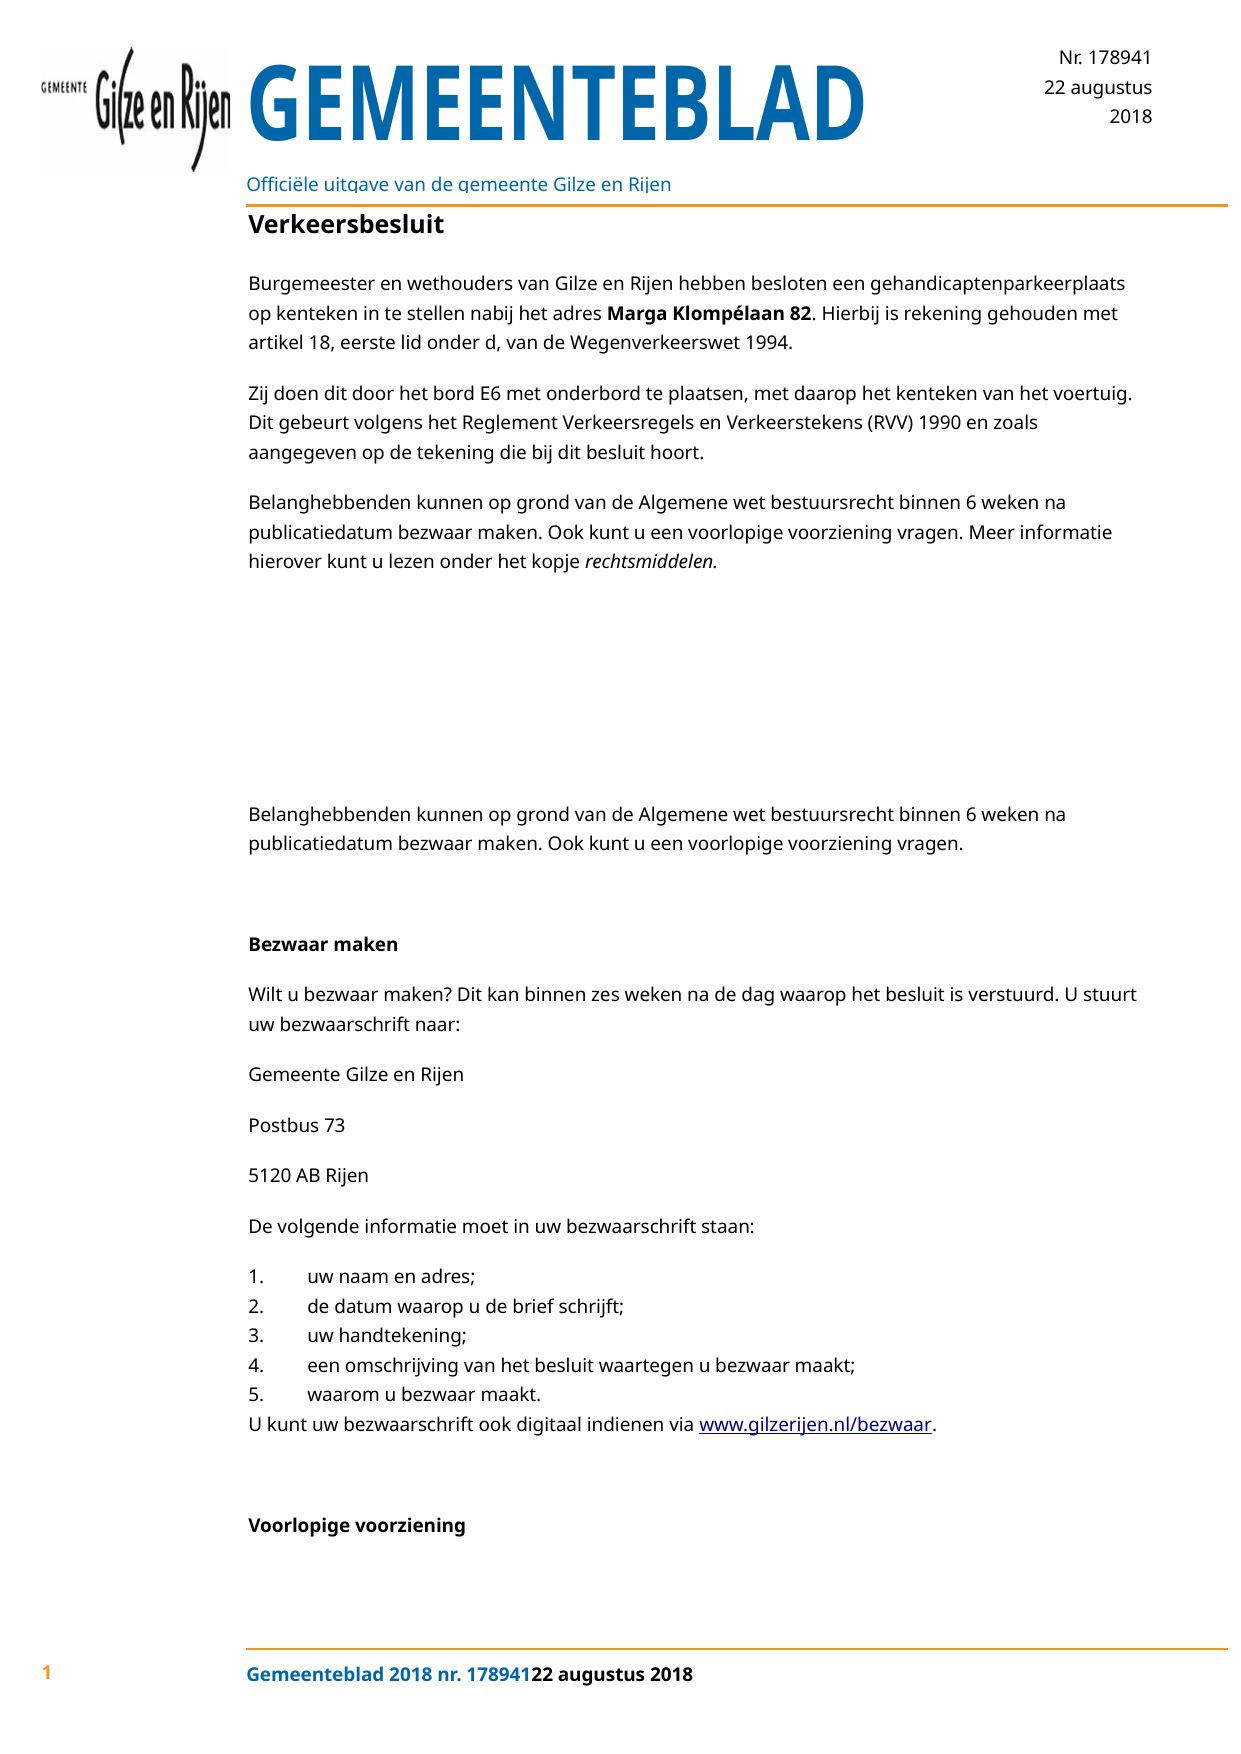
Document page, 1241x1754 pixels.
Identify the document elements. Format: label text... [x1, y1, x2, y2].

list waarom u bezwaar maakt. [248, 1382, 1152, 1407]
list een omschrijving van het besluit waartegen u bezwaar maakt; [248, 1352, 1152, 1378]
text Zij doen dit door het bord E6 met onderbord te plaatsen, met daarop het kenteken van het voertuig. Dit gebeurt volgens het Reglement Verkeersregels en Verkeerstekens (RVV) 1990 en zoals aangegeven op de tekening die bij dit besluit hoort. [248, 380, 1152, 465]
text 5120 AB Rijen [248, 1162, 1152, 1188]
text Gemeente Gilze en Rijen [248, 1062, 1152, 1087]
text Voorlopige voorziening [248, 1512, 1152, 1538]
text De volgende informatie moet in uw bezwaarschrift staan: [248, 1213, 1152, 1238]
text Wilt u bezwaar maken? Dit kan binnen zes weken na de dag waarop het besluit is verstuurd. U stuurt uw bezwaarschrift naar: [248, 982, 1152, 1037]
text Belanghebbenden kunnen op grond van de Algemene wet bestuursrecht binnen 6 weken na publicatiedatum bezwaar maken. Ook kunt u een voorlopige voorziening vragen. [248, 801, 1152, 856]
list uw handtekening; [248, 1322, 1152, 1348]
picture [41, 47, 231, 172]
text Bezwaar maken [248, 931, 1152, 957]
text Postbus 73 [248, 1112, 1152, 1138]
text Burgemeester en wethouders van Gilze en Rijen hebben besloten een gehandicaptenparkeerplaats op kenteken in te stellen nabij het adres Marga Klompélaan 82. Hierbij is rekening gehouden met artikel 18, eerste lid onder d, van de Wegenverkeerswet 1994. [248, 270, 1152, 355]
text Belanghebbenden kunnen op grond van de Algemene wet bestuursrecht binnen 6 weken na publicatiedatum bezwaar maken. Ook kunt u een voorlopige voorziening vragen. Meer informatie hierover kunt u lezen onder het kopje rechtsmiddelen. [248, 489, 1152, 574]
list uw naam en adres; [248, 1263, 1152, 1289]
list de datum waarop u de brief schrijft; [248, 1293, 1152, 1318]
text U kunt uw bezwaarschrift ook digitaal indienen via www.gilzerijen.nl/bezwaar. [248, 1411, 1152, 1437]
text Verkeersbesluit [248, 207, 1152, 241]
